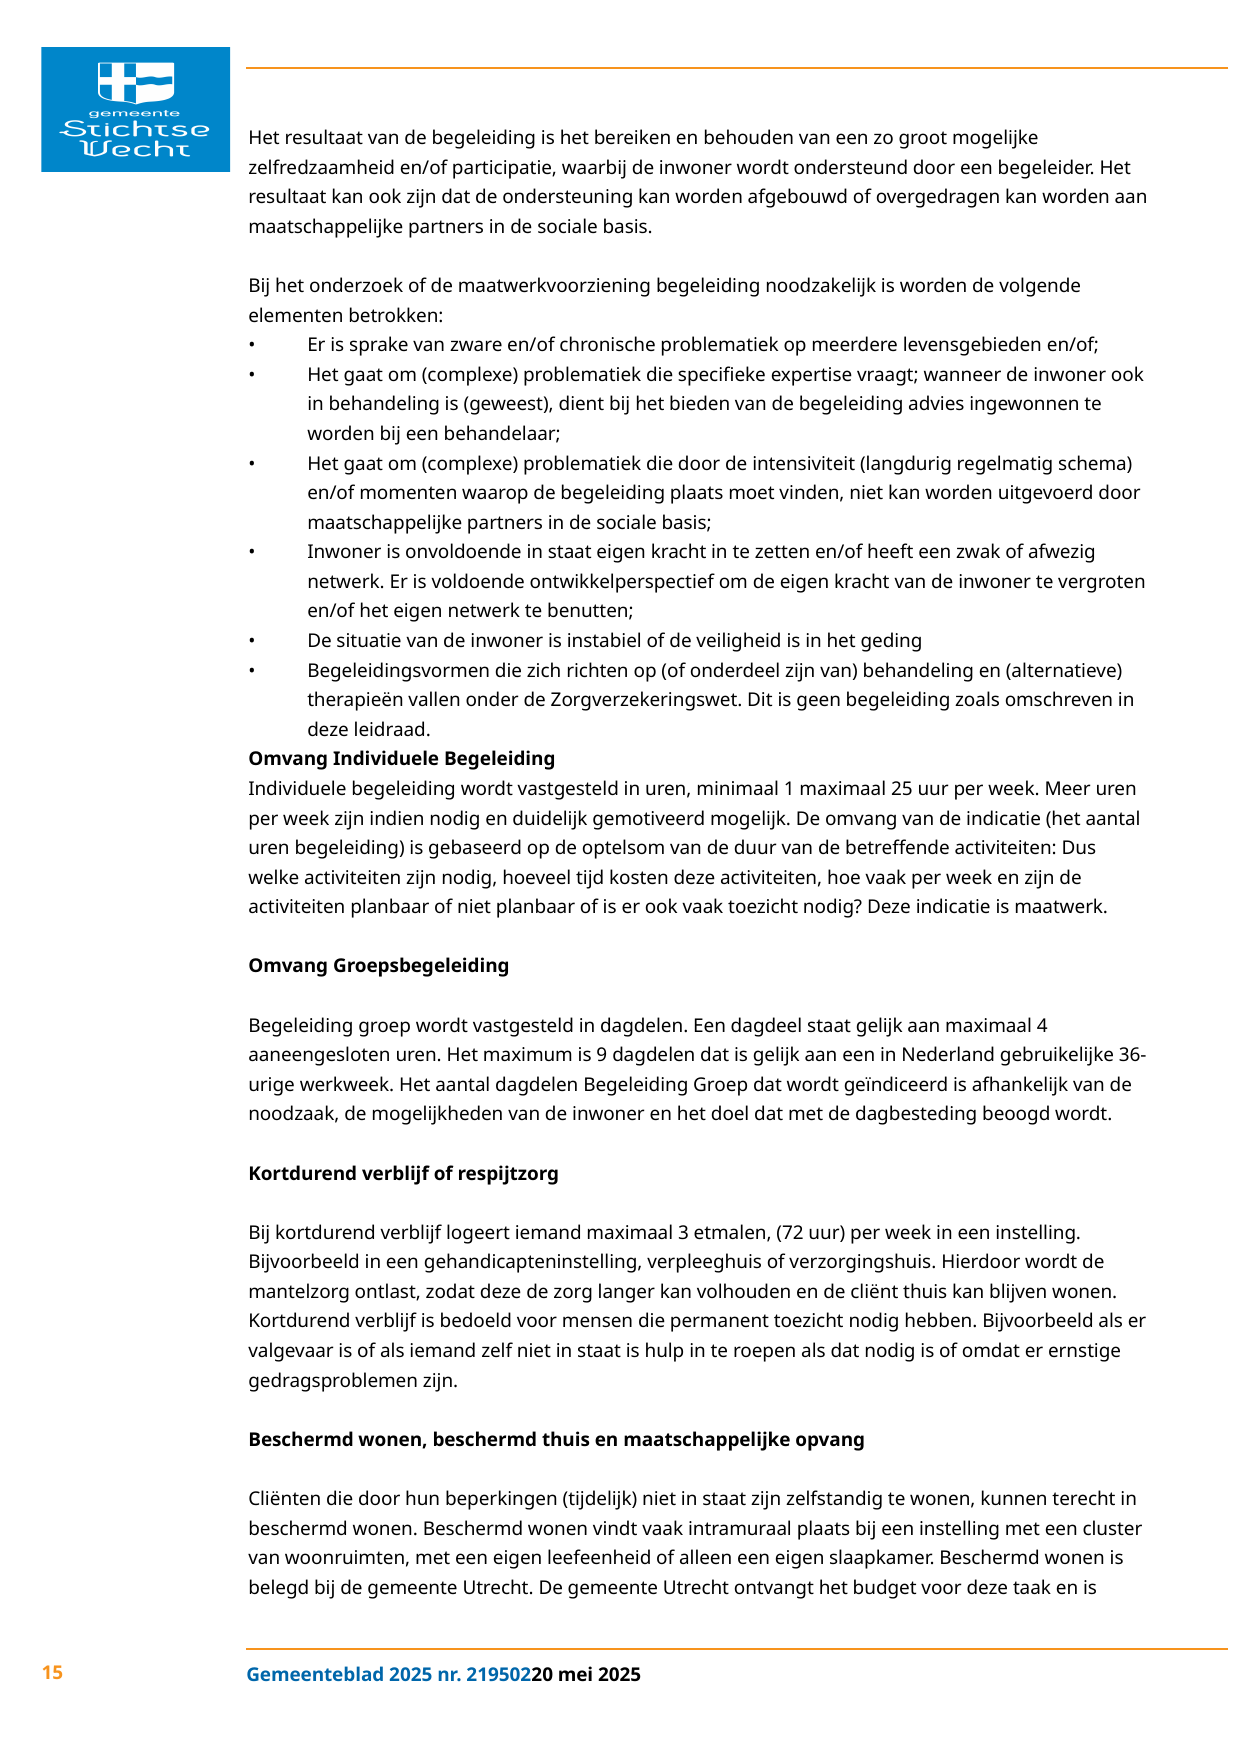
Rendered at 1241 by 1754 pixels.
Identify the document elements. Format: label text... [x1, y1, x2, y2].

list Het gaat om (complexe) problematiek die specifieke expertise vraagt; wanneer de inwoner ook in behandeling is (geweest), dient bij het bieden van de begeleiding advies ingewonnen te worden bij een behandelaar; [248, 361, 1152, 446]
text Bij kortdurend verblijf logeert iemand maximaal 3 etmalen, (72 uur) per week in een instelling. Bijvoorbeeld in een gehandicapteninstelling, verpleeghuis of verzorgingshuis. Hierdoor wordt de mantelzorg ontlast, zodat deze de zorg langer kan volhouden en de cliënt thuis kan blijven wonen. Kortdurend verblijf is bedoeld voor mensen die permanent toezicht nodig hebben. Bijvoorbeeld als er valgevaar is of als iemand zelf niet in staat is hulp in te roepen als dat nodig is of omdat er ernstige gedragsproblemen zijn. [248, 1219, 1152, 1393]
list Inwoner is onvoldoende in staat eigen kracht in te zetten en/of heeft een zwak of afwezig netwerk. Er is voldoende ontwikkelperspectief om de eigen kracht van de inwoner te vergroten en/of het eigen netwerk te benutten; [248, 538, 1152, 623]
list Er is sprake van zware en/of chronische problematiek op meerdere levensgebieden en/of; [248, 331, 1152, 357]
text Het resultaat van de begeleiding is het bereiken en behouden van een zo groot mogelijke zelfredzaamheid en/of participatie, waarbij de inwoner wordt ondersteund door een begeleider. Het resultaat kan ook zijn dat de ondersteuning kan worden afgebouwd of overgedragen kan worden aan maatschappelijke partners in de sociale basis. [248, 124, 1152, 239]
list De situatie van de inwoner is instabiel of de veiligheid is in het geding [248, 627, 1152, 653]
text Begeleiding groep wordt vastgesteld in dagdelen. Een dagdeel staat gelijk aan maximaal 4 aaneengesloten uren. Het maximum is 9 dagdelen dat is gelijk aan een in Nederland gebruikelijke 36-urige werkweek. Het aantal dagdelen Begeleiding Groep dat wordt geïndiceerd is afhankelijk van de noodzaak, de mogelijkheden van de inwoner en het doel dat met de dagbesteding beoogd wordt. [248, 1012, 1152, 1126]
list Begeleidingsvormen die zich richten op (of onderdeel zijn van) behandeling en (alternatieve) therapieën vallen onder de Zorgverzekeringswet. Dit is geen begeleiding zoals omschreven in deze leidraad. [248, 657, 1152, 742]
list Het gaat om (complexe) problematiek die door de intensiviteit (langdurig regelmatig schema) en/of momenten waarop de begeleiding plaats moet vinden, niet kan worden uitgevoerd door maatschappelijke partners in de sociale basis; [248, 450, 1152, 535]
text Kortdurend verblijf of respijtzorg [248, 1160, 1152, 1186]
text Omvang Groepsbegeleiding [248, 953, 1152, 978]
text Individuele begeleiding wordt vastgesteld in uren, minimaal 1 maximaal 25 uur per week. Meer uren per week zijn indien nodig en duidelijk gemotiveerd mogelijk. De omvang van de indicatie (het aantal uren begeleiding) is gebaseerd op de optelsom van de duur van de betreffende activiteiten: Dus welke activiteiten zijn nodig, hoeveel tijd kosten deze activiteiten, hoe vaak per week en zijn de activiteiten planbaar of niet planbaar of is er ook vaak toezicht nodig? Deze indicatie is maatwerk. [248, 775, 1152, 919]
text Cliënten die door hun beperkingen (tijdelijk) niet in staat zijn zelfstandig te wonen, kunnen terecht in beschermd wonen. Beschermd wonen vindt vaak intramuraal plaats bij een instelling met een cluster van woonruimten, met een eigen leefeenheid of alleen een eigen slaapkamer. Beschermd wonen is belegd bij de gemeente Utrecht. De gemeente Utrecht ontvangt het budget voor deze taak en is [248, 1485, 1152, 1600]
picture [137, 63, 174, 103]
text Omvang Individuele Begeleiding [248, 746, 1152, 771]
picture [99, 63, 135, 101]
text Bij het onderzoek of de maatwerkvoorziening begeleiding noodzakelijk is worden de volgende elementen betrokken: [248, 272, 1152, 328]
text Beschermd wonen, beschermd thuis en maatschappelijke opvang [248, 1426, 1152, 1452]
